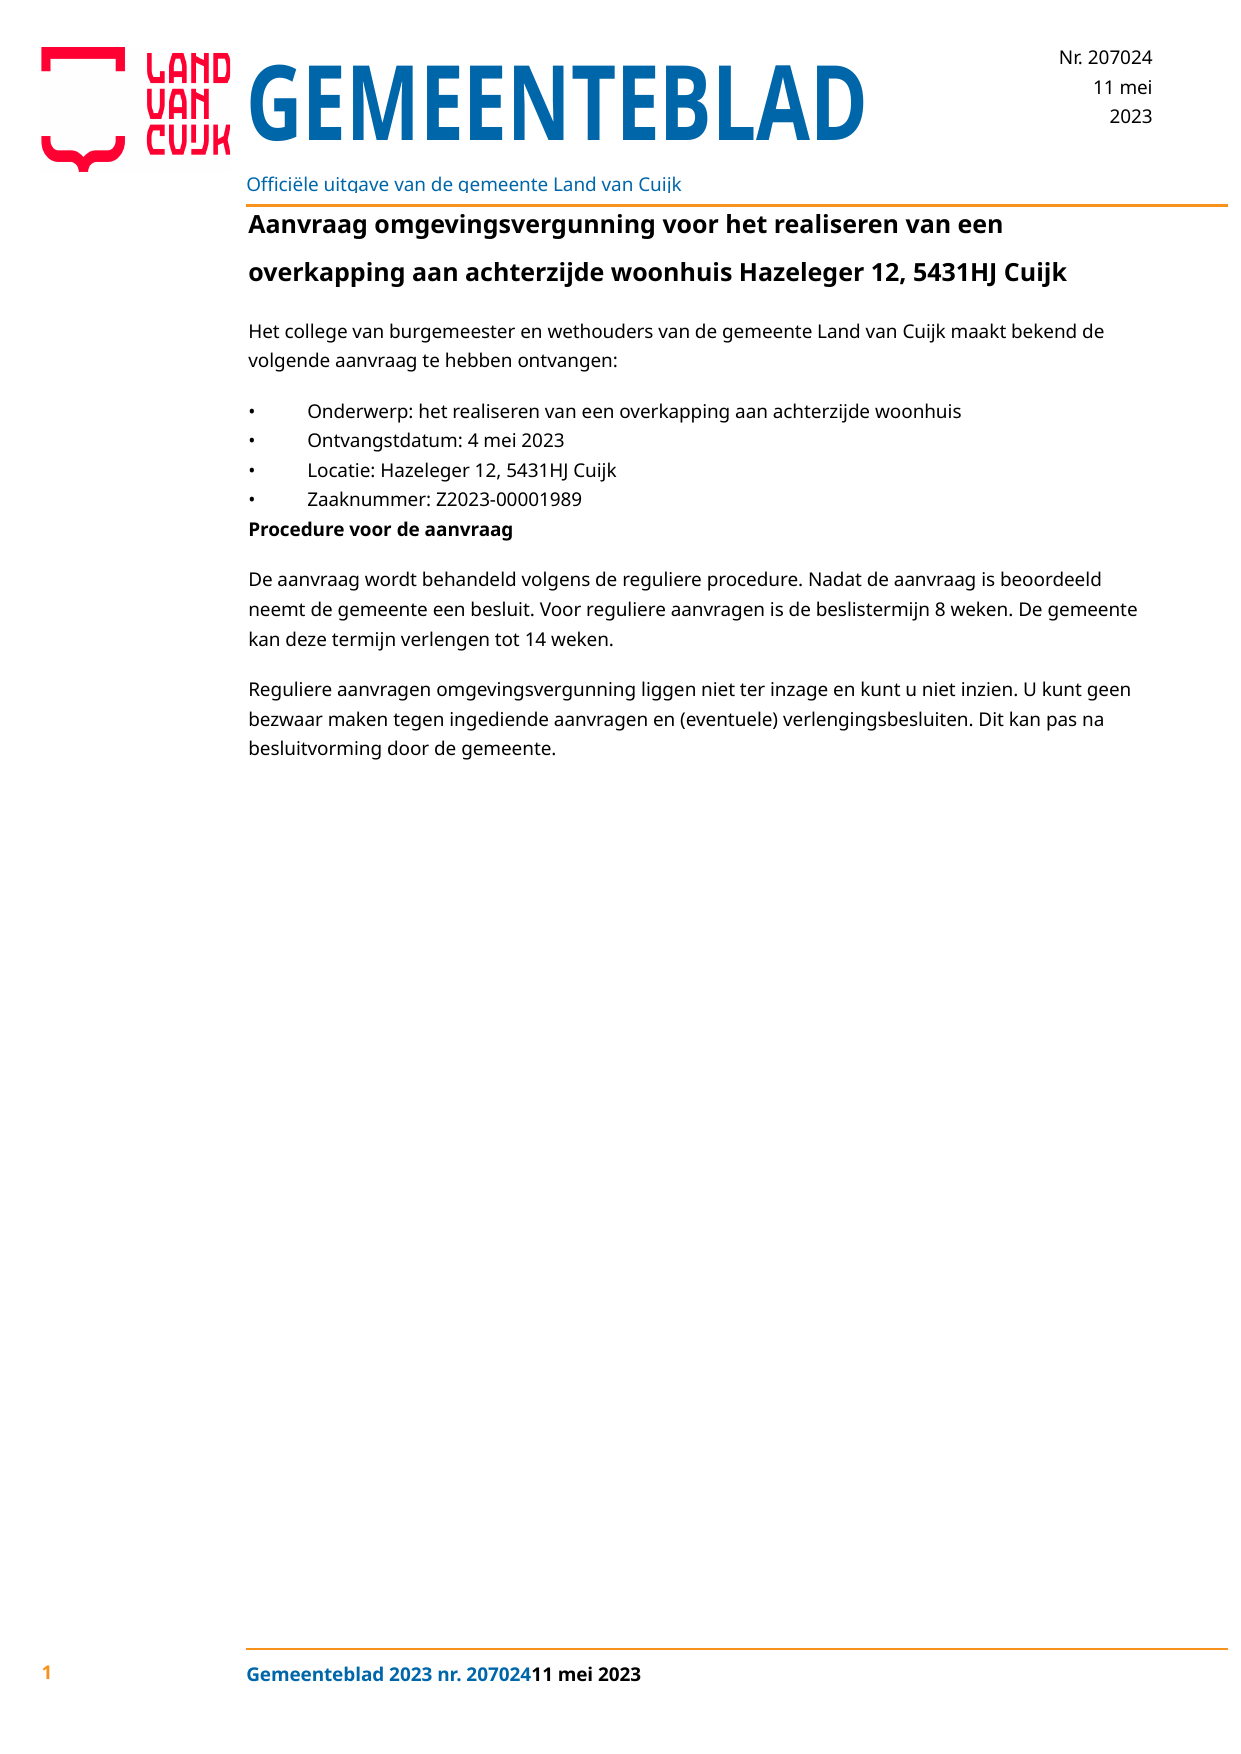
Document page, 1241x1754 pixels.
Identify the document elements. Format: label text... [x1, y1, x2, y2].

list Zaaknummer: Z2023-00001989 [248, 487, 1152, 512]
picture [41, 47, 231, 172]
list Onderwerp: het realiseren van een overkapping aan achterzijde woonhuis [248, 398, 1152, 424]
text Reguliere aanvragen omgevingsvergunning liggen niet ter inzage en kunt u niet inzien. U kunt geen bezwaar maken tegen ingediende aanvragen en (eventuele) verlengingsbesluiten. Dit kan pas na besluitvorming door de gemeente. [248, 676, 1152, 761]
text Aanvraag omgevingsvergunning voor het realiseren van een overkapping aan achterzijde woonhuis Hazeleger 12, 5431HJ Cuijk [248, 207, 1152, 288]
text Procedure voor de aanvraag [248, 516, 1152, 542]
text Het college van burgemeester en wethouders van de gemeente Land van Cuijk maakt bekend de volgende aanvraag te hebben ontvangen: [248, 318, 1152, 373]
text De aanvraag wordt behandeld volgens de reguliere procedure. Nadat de aanvraag is beoordeeld neemt de gemeente een besluit. Voor reguliere aanvragen is de beslistermijn 8 weken. De gemeente kan deze termijn verlengen tot 14 weken. [248, 567, 1152, 652]
list Ontvangstdatum: 4 mei 2023 [248, 427, 1152, 453]
list Locatie: Hazeleger 12, 5431HJ Cuijk [248, 457, 1152, 483]
